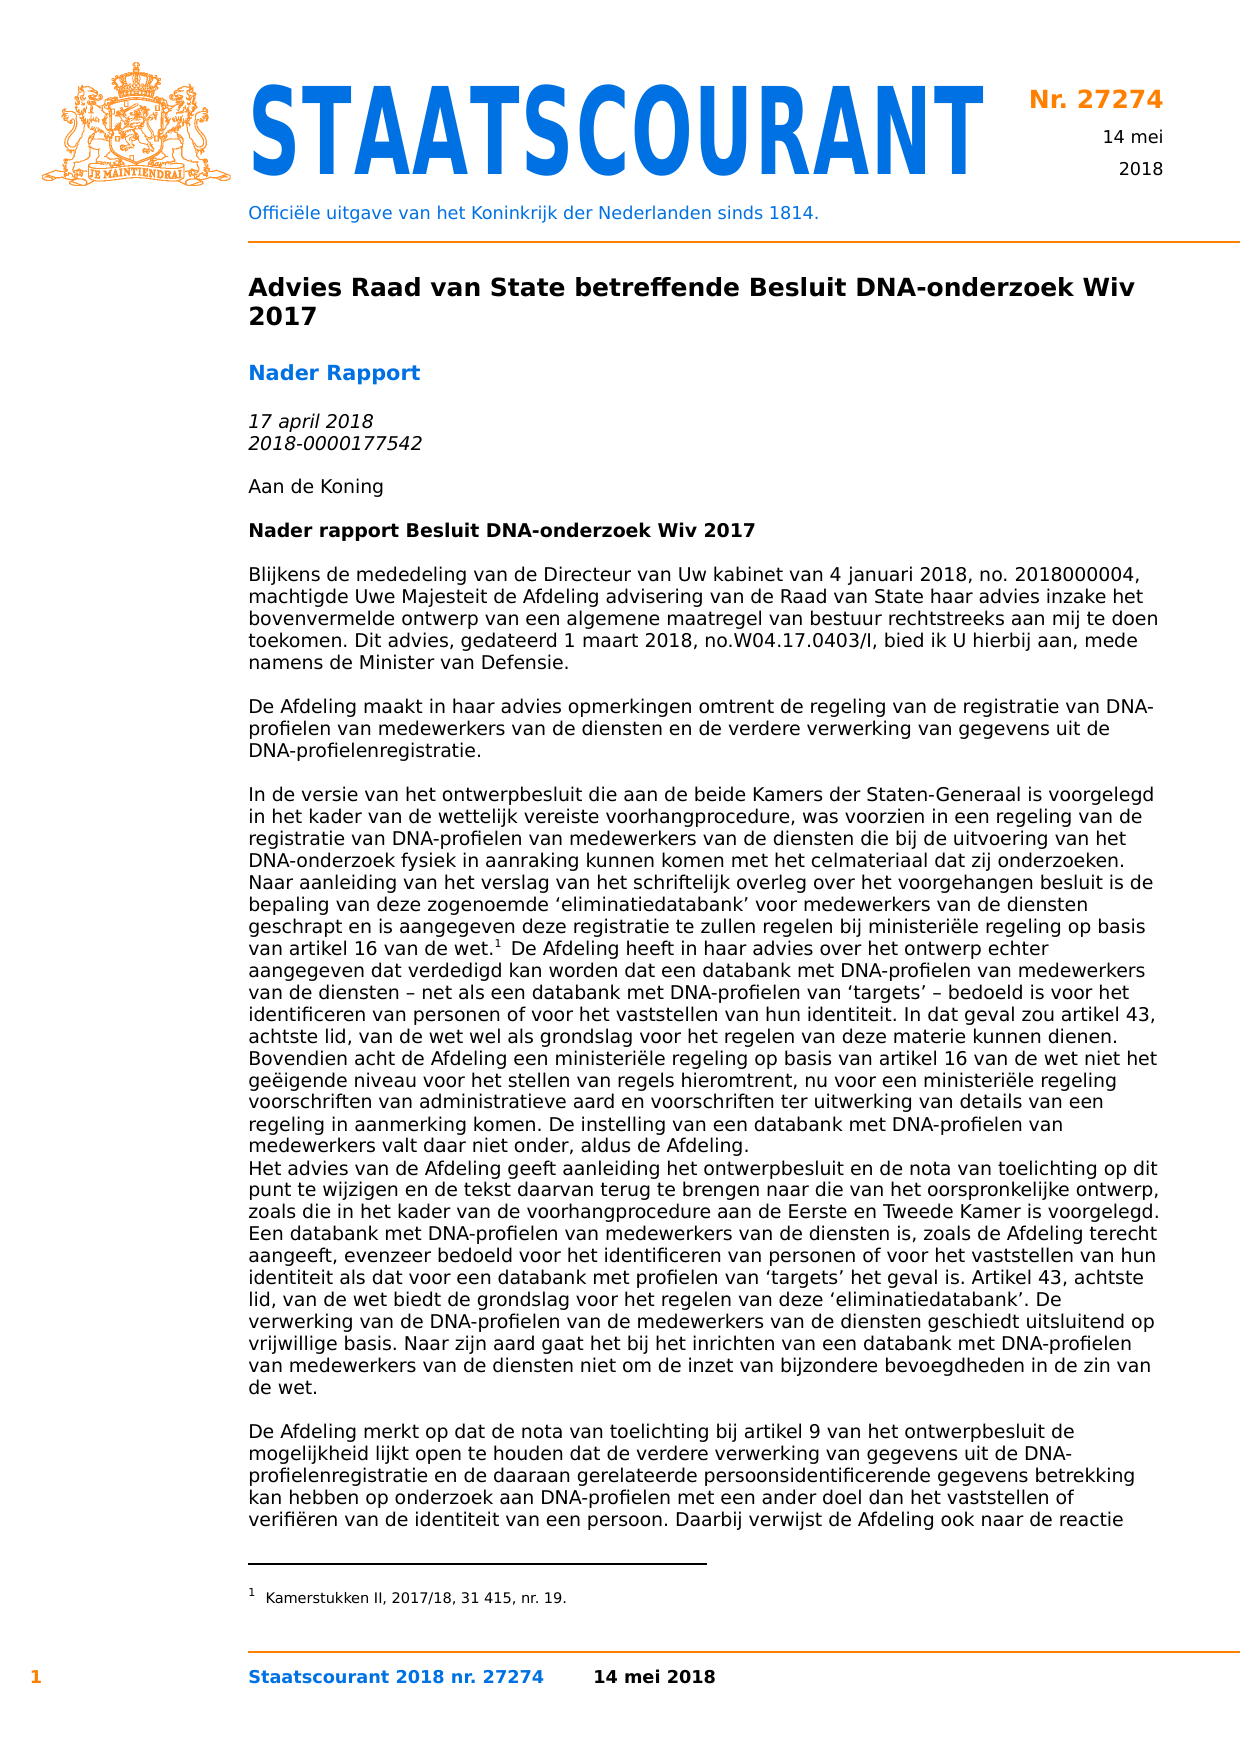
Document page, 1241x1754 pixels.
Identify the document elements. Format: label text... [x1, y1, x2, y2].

table_header Nr. 27274 [998, 62, 1240, 121]
subtitle Nader Rapport [248, 361, 1163, 386]
table_header STAATSCOURANT [248, 62, 998, 203]
picture [41, 62, 231, 186]
text 17 april 2018 [248, 411, 1163, 433]
text De Afdeling maakt in haar advies opmerkingen omtrent de regeling van de registratie van DNA-profielen van medewerkers van de diensten en de verdere verwerking van gegevens uit de DNA-profielenregistratie. [248, 696, 1163, 762]
text Blijkens de mededeling van de Directeur van Uw kabinet van 4 januari 2018, no. 2018000004, machtigde Uwe Majesteit de Afdeling advisering van de Raad van State haar advies inzake het bovenvermelde ontwerp van een algemene maatregel van bestuur rechtstreeks aan mij te doen toekomen. Dit advies, gedateerd 1 maart 2018, no.W04.17.0403/I, bied ik U hierbij aan, mede namens de Minister van Defensie. [248, 564, 1163, 674]
table_cell Officiële uitgave van het Koninkrijk der Nederlanden sinds 1814. [248, 203, 1240, 241]
subtitle Advies Raad van State betreffende Besluit DNA-onderzoek Wiv 2017 [248, 273, 1163, 331]
table_cell 2018 [998, 153, 1240, 203]
text Aan de Koning [248, 476, 1163, 498]
text Nader rapport Besluit DNA-onderzoek Wiv 2017 [248, 520, 1163, 542]
text In de versie van het ontwerpbesluit die aan de beide Kamers der Staten-Generaal is voorgelegd in het kader van de wettelijk vereiste voorhangprocedure, was voorzien in een regeling van de registratie van DNA-profielen van medewerkers van de diensten die bij de uitvoering van het DNA-onderzoek fysiek in aanraking kunnen komen met het celmateriaal dat zij onderzoeken. Naar aanleiding van het verslag van het schriftelijk overleg over het voorgehangen besluit is de bepaling van deze zogenoemde ‘eliminatiedatabank’ voor medewerkers van de diensten geschrapt en is aangegeven deze registratie te zullen regelen bij ministeriële regeling op basis van artikel 16 van de wet. De Afdeling heeft in haar advies over het ontwerp echter aangegeven dat verdedigd kan worden dat een databank met DNA-profielen van medewerkers van de diensten – net als een databank met DNA-profielen van ‘targets’ – bedoeld is voor het identificeren van personen of voor het vaststellen van hun identiteit. In dat geval zou artikel 43, achtste lid, van de wet wel als grondslag voor het regelen van deze materie kunnen dienen. Bovendien acht de Afdeling een ministeriële regeling op basis van artikel 16 van de wet niet het geëigende niveau voor het stellen van regels hieromtrent, nu voor een ministeriële regeling voorschriften van administratieve aard en voorschriften ter uitwerking van details van een regeling in aanmerking komen. De instelling van een databank met DNA-profielen van medewerkers valt daar niet onder, aldus de Afdeling. [248, 784, 1163, 1157]
text De Afdeling merkt op dat de nota van toelichting bij artikel 9 van het ontwerpbesluit de mogelijkheid lijkt open te houden dat de verdere verwerking van gegevens uit de DNA-profielenregistratie en de daaraan gerelateerde persoonsidentificerende gegevens betrekking kan hebben op onderzoek aan DNA-profielen met een ander doel dan het vaststellen of verifiëren van de identiteit van een persoon. Daarbij verwijst de Afdeling ook naar de reactie [248, 1421, 1163, 1531]
table_header [25, 62, 248, 241]
table_cell 14 mei [998, 121, 1240, 153]
text Het advies van de Afdeling geeft aanleiding het ontwerpbesluit en de nota van toelichting op dit punt te wijzigen en de tekst daarvan terug te brengen naar die van het oorspronkelijke ontwerp, zoals die in het kader van de voorhangprocedure aan de Eerste en Tweede Kamer is voorgelegd. Een databank met DNA-profielen van medewerkers van de diensten is, zoals de Afdeling terecht aangeeft, evenzeer bedoeld voor het identificeren van personen of voor het vaststellen van hun identiteit als dat voor een databank met profielen van ‘targets’ het geval is. Artikel 43, achtste lid, van de wet biedt de grondslag voor het regelen van deze ‘eliminatiedatabank’. De verwerking van de DNA-profielen van de medewerkers van de diensten geschiedt uitsluitend op vrijwillige basis. Naar zijn aard gaat het bij het inrichten van een databank met DNA-profielen van medewerkers van de diensten niet om de inzet van bijzondere bevoegdheden in de zin van de wet. [248, 1157, 1163, 1399]
text 2018-0000177542 [248, 433, 1163, 454]
text Kamerstukken II, 2017/18, 31 415, nr. 19. [248, 1586, 1163, 1608]
